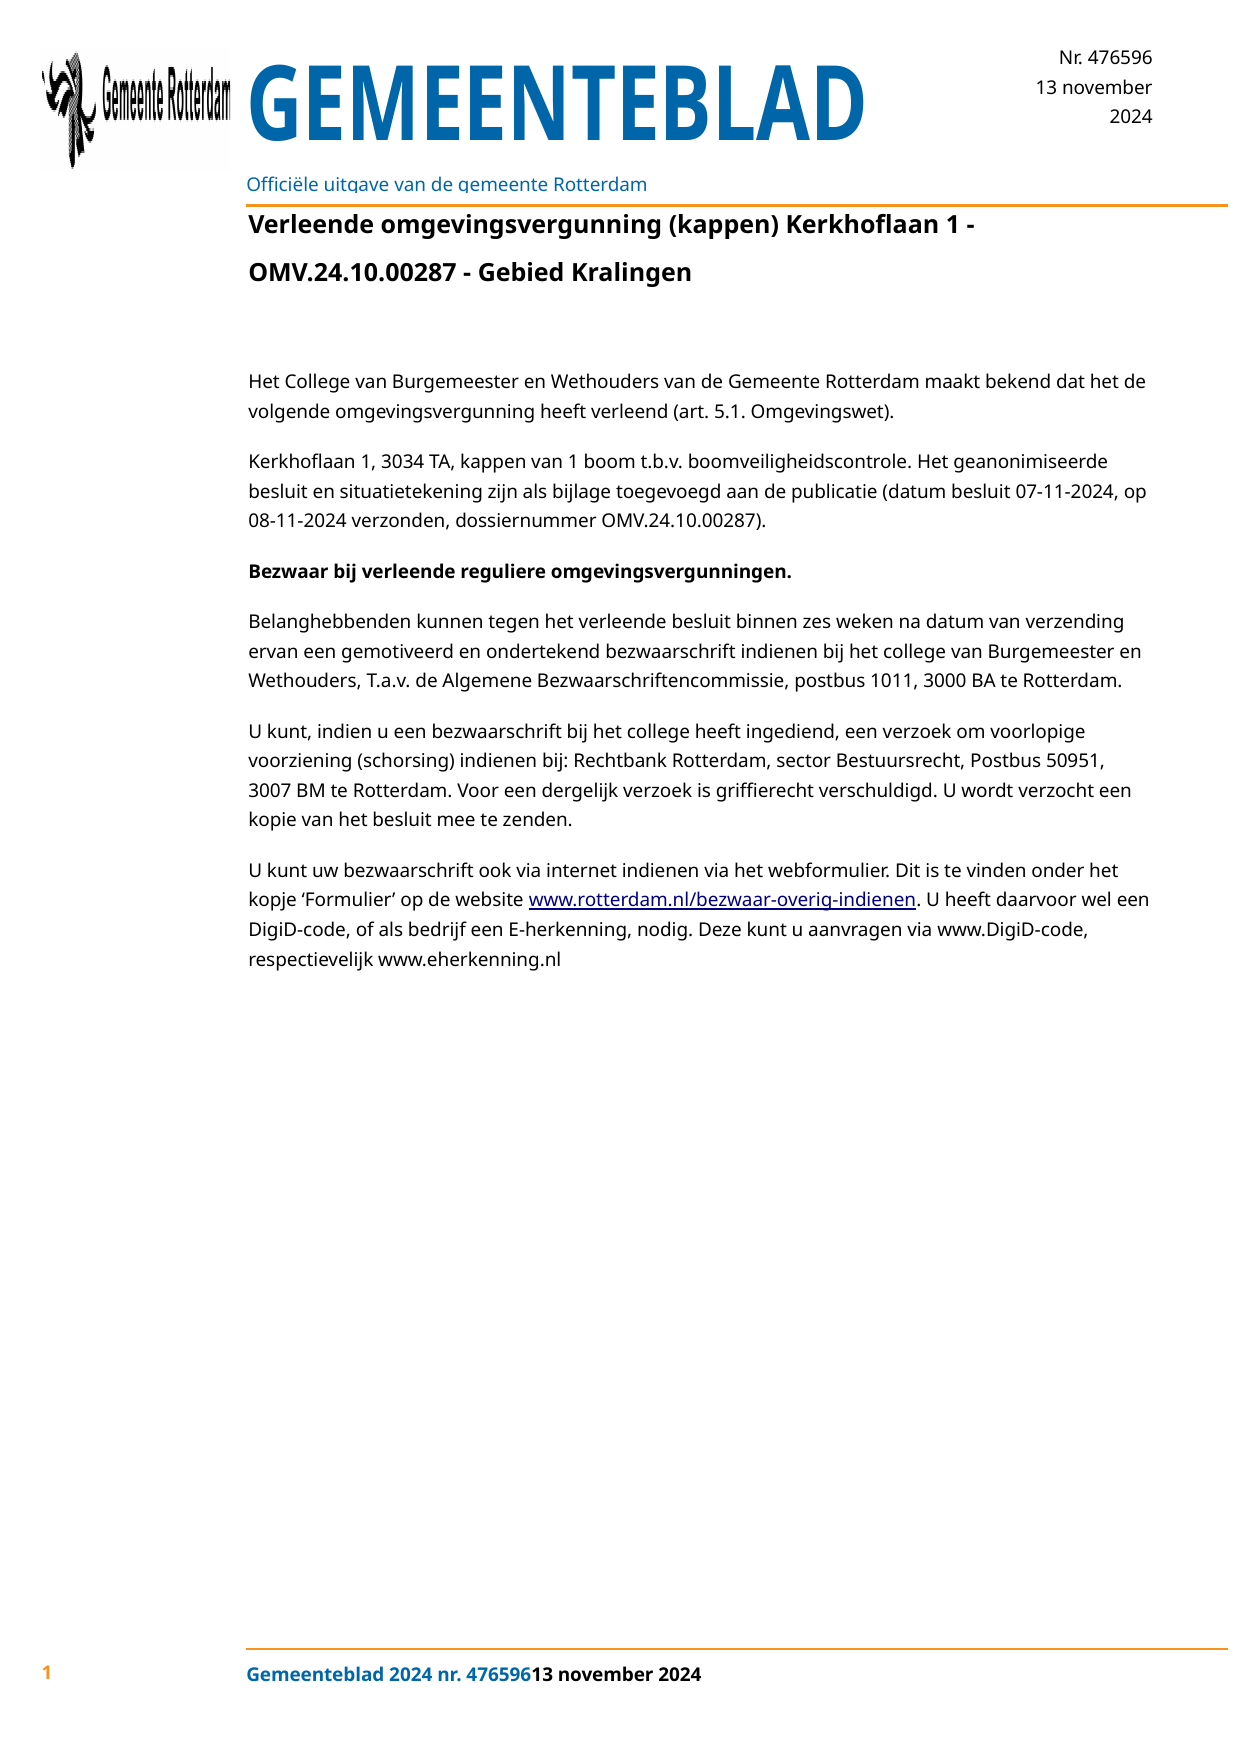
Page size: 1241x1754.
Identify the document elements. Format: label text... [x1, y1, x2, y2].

text U kunt uw bezwaarschrift ook via internet indienen via het webformulier. Dit is te vinden onder het kopje ‘Formulier’ op de website www.rotterdam.nl/bezwaar-overig-indienen. U heeft daarvoor wel een DigiD-code, of als bedrijf een E-herkenning, nodig. Deze kunt u aanvragen via www.DigiD-code, respectievelijk www.eherkenning.nl [248, 857, 1152, 972]
text Bezwaar bij verleende reguliere omgevingsvergunningen. [248, 558, 1152, 584]
text Kerkhoflaan 1, 3034 TA, kappen van 1 boom t.b.v. boomveiligheidscontrole. Het geanonimiseerde besluit en situatietekening zijn als bijlage toegevoegd aan de publicatie (datum besluit 07-11-2024, op 08-11-2024 verzonden, dossiernummer OMV.24.10.00287). [248, 448, 1152, 533]
text Het College van Burgemeester en Wethouders van de Gemeente Rotterdam maakt bekend dat het de volgende omgevingsvergunning heeft verleend (art. 5.1. Omgevingswet). [248, 368, 1152, 424]
text Belanghebbenden kunnen tegen het verleende besluit binnen zes weken na datum van verzending ervan een gemotiveerd en ondertekend bezwaarschrift indienen bij het college van Burgemeester en Wethouders, T.a.v. de Algemene Bezwaarschriftencommissie, postbus 1011, 3000 BA te Rotterdam. [248, 608, 1152, 693]
text Verleende omgevingsvergunning (kappen) Kerkhoflaan 1 - OMV.24.10.00287 - Gebied Kralingen [248, 207, 1152, 288]
text U kunt, indien u een bezwaarschrift bij het college heeft ingediend, een verzoek om voorlopige voorziening (schorsing) indienen bij: Rechtbank Rotterdam, sector Bestuursrecht, Postbus 50951, 3007 BM te Rotterdam. Voor een dergelijk verzoek is griffierecht verschuldigd. U wordt verzocht een kopie van het besluit mee te zenden. [248, 718, 1152, 832]
picture [41, 47, 231, 172]
